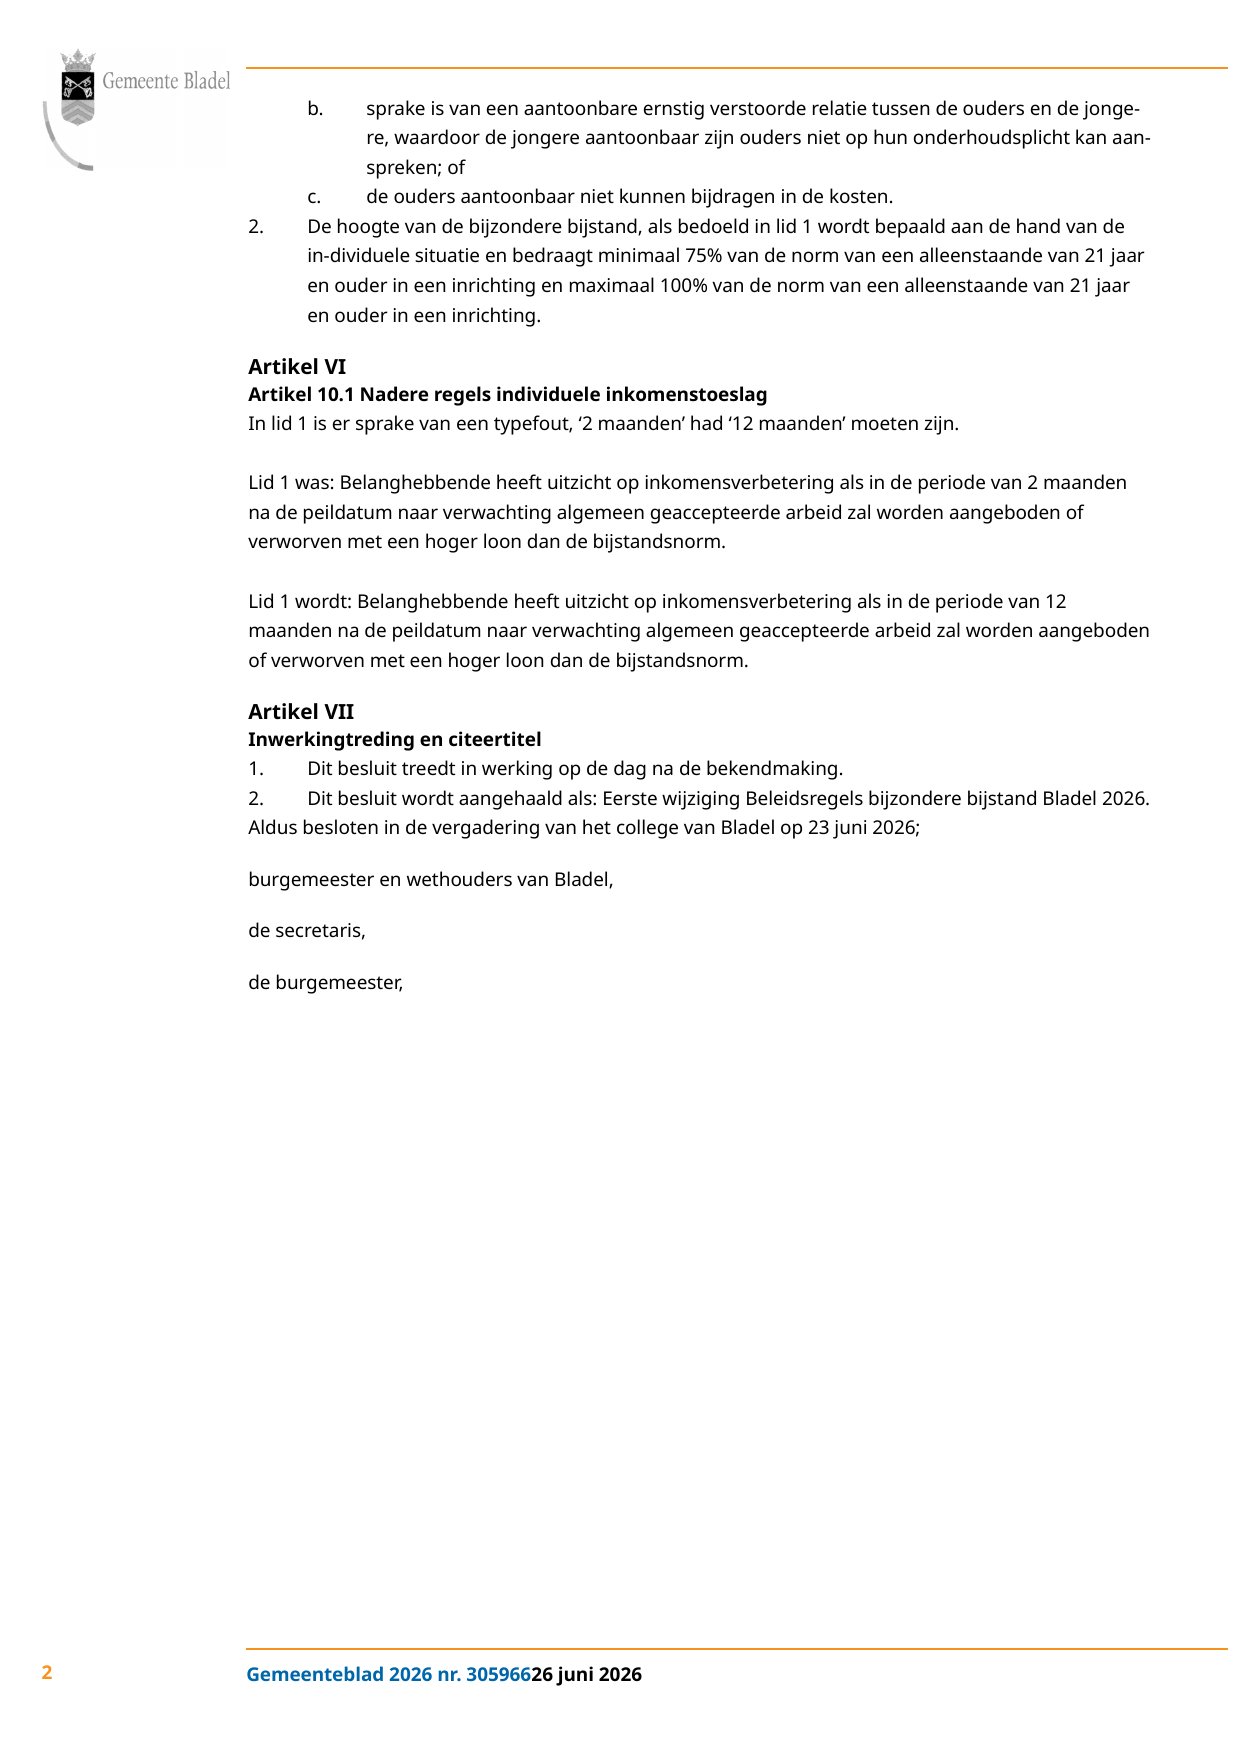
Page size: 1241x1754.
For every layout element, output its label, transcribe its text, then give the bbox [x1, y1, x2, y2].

text de burgemeester, [248, 969, 1152, 995]
text Artikel 10.1 Nadere regels individuele inkomenstoeslag [248, 381, 1152, 406]
text burgemeester en wethouders van Bladel, [248, 866, 1152, 892]
text Artikel VI [248, 352, 1152, 381]
list De hoogte van de bijzondere bijstand, als bedoeld in lid 1 wordt bepaald aan de hand van de in-dividuele situatie en bedraagt minimaal 75% van de norm van een alleenstaande van 21 jaar en ouder in een inrichting en maximaal 100% van de norm van een alleenstaande van 21 jaar en ouder in een inrichting. [248, 213, 1152, 328]
list de ouders aantoonbaar niet kunnen bijdragen in de kosten. [307, 183, 1152, 209]
text Lid 1 wordt: Belanghebbende heeft uitzicht op inkomensverbetering als in de periode van 12 maanden na de peildatum naar verwachting algemeen geaccepteerde arbeid zal worden aangeboden of verworven met een hoger loon dan de bijstandsnorm. [248, 588, 1152, 673]
list sprake is van een aantoonbare ernstig verstoorde relatie tussen de ouders en de jonge-re, waardoor de jongere aantoonbaar zijn ouders niet op hun onderhoudsplicht kan aan-spreken; of [307, 95, 1152, 180]
text Lid 1 was: Belanghebbende heeft uitzicht op inkomensverbetering als in de periode van 2 maanden na de peildatum naar verwachting algemeen geaccepteerde arbeid zal worden aangeboden of verworven met een hoger loon dan de bijstandsnorm. [248, 469, 1152, 554]
text In lid 1 is er sprake van een typefout, ‘2 maanden’ had ‘12 maanden’ moeten zijn. [248, 410, 1152, 436]
text Aldus besloten in de vergadering van het college van Bladel op 23 juni 2026; [248, 814, 1152, 840]
picture [41, 47, 231, 172]
list Dit besluit wordt aangehaald als: Eerste wijziging Beleidsregels bijzondere bijstand Bladel 2026. [248, 785, 1152, 811]
text Inwerkingtreding en citeertitel [248, 726, 1152, 752]
text de secretaris, [248, 917, 1152, 943]
list Dit besluit treedt in werking op de dag na de bekendmaking. [248, 755, 1152, 781]
text Artikel VII [248, 697, 1152, 726]
